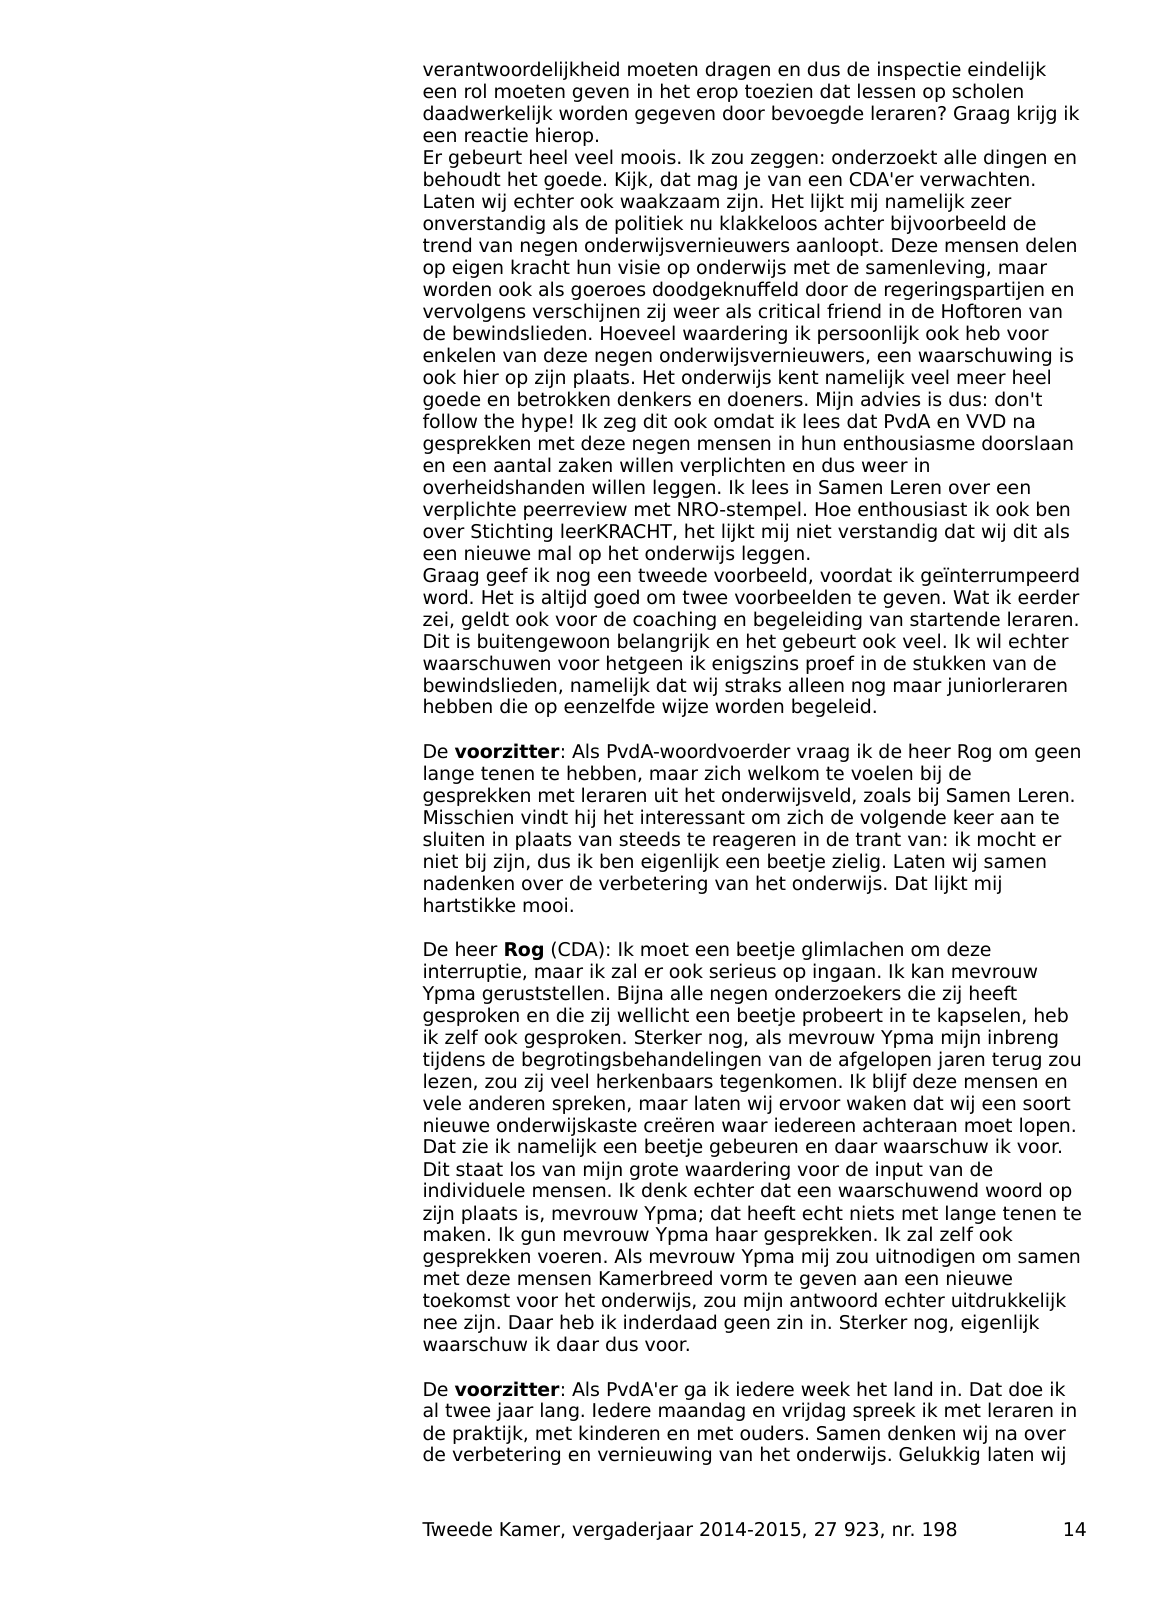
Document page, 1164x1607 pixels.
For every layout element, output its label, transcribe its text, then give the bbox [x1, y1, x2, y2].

text De heer Rog (CDA): Ik moet een beetje glimlachen om deze interruptie, maar ik zal er ook serieus op ingaan. Ik kan mevrouw Ypma geruststellen. Bijna alle negen onderzoekers die zij heeft gesproken en die zij wellicht een beetje probeert in te kapselen, heb ik zelf ook gesproken. Sterker nog, als mevrouw Ypma mijn inbreng tijdens de begrotingsbehandelingen van de afgelopen jaren terug zou lezen, zou zij veel herkenbaars tegenkomen. Ik blijf deze mensen en vele anderen spreken, maar laten wij ervoor waken dat wij een soort nieuwe onderwijskaste creëren waar iedereen achteraan moet lopen. Dat zie ik namelijk een beetje gebeuren en daar waarschuw ik voor. Dit staat los van mijn grote waardering voor de input van de individuele mensen. Ik denk echter dat een waarschuwend woord op zijn plaats is, mevrouw Ypma; dat heeft echt niets met lange tenen te maken. Ik gun mevrouw Ypma haar gesprekken. Ik zal zelf ook gesprekken voeren. Als mevrouw Ypma mij zou uitnodigen om samen met deze mensen Kamerbreed vorm te geven aan een nieuwe toekomst voor het onderwijs, zou mijn antwoord echter uitdrukkelijk nee zijn. Daar heb ik inderdaad geen zin in. Sterker nog, eigenlijk waarschuw ik daar dus voor. [422, 939, 1087, 1356]
text Graag geef ik nog een tweede voorbeeld, voordat ik geïnterrumpeerd word. Het is altijd goed om twee voorbeelden te geven. Wat ik eerder zei, geldt ook voor de coaching en begeleiding van startende leraren. Dit is buitengewoon belangrijk en het gebeurt ook veel. Ik wil echter waarschuwen voor hetgeen ik enigszins proef in de stukken van de bewindslieden, namelijk dat wij straks alleen nog maar juniorleraren hebben die op eenzelfde wijze worden begeleid. [422, 564, 1087, 718]
text verantwoordelijkheid moeten dragen en dus de inspectie eindelijk een rol moeten geven in het erop toezien dat lessen op scholen daadwerkelijk worden gegeven door bevoegde leraren? Graag krijg ik een reactie hierop. [422, 59, 1087, 147]
text De voorzitter: Als PvdA'er ga ik iedere week het land in. Dat doe ik al twee jaar lang. Iedere maandag en vrijdag spreek ik met leraren in de praktijk, met kinderen en met ouders. Samen denken wij na over de verbetering en vernieuwing van het onderwijs. Gelukkig laten wij [422, 1378, 1087, 1466]
text Er gebeurt heel veel moois. Ik zou zeggen: onderzoekt alle dingen en behoudt het goede. Kijk, dat mag je van een CDA'er verwachten. Laten wij echter ook waakzaam zijn. Het lijkt mij namelijk zeer onverstandig als de politiek nu klakkeloos achter bijvoorbeeld de trend van negen onderwijsvernieuwers aanloopt. Deze mensen delen op eigen kracht hun visie op onderwijs met de samenleving, maar worden ook als goeroes doodgeknuffeld door de regeringspartijen en vervolgens verschijnen zij weer als critical friend in de Hoftoren van de bewindslieden. Hoeveel waardering ik persoonlijk ook heb voor enkelen van deze negen onderwijsvernieuwers, een waarschuwing is ook hier op zijn plaats. Het onderwijs kent namelijk veel meer heel goede en betrokken denkers en doeners. Mijn advies is dus: don't follow the hype! Ik zeg dit ook omdat ik lees dat PvdA en VVD na gesprekken met deze negen mensen in hun enthousiasme doorslaan en een aantal zaken willen verplichten en dus weer in overheidshanden willen leggen. Ik lees in Samen Leren over een verplichte peerreview met NRO-stempel. Hoe enthousiast ik ook ben over Stichting leerKRACHT, het lijkt mij niet verstandig dat wij dit als een nieuwe mal op het onderwijs leggen. [422, 147, 1087, 564]
text De voorzitter: Als PvdA-woordvoerder vraag ik de heer Rog om geen lange tenen te hebben, maar zich welkom te voelen bij de gesprekken met leraren uit het onderwijsveld, zoals bij Samen Leren. Misschien vindt hij het interessant om zich de volgende keer aan te sluiten in plaats van steeds te reageren in de trant van: ik mocht er niet bij zijn, dus ik ben eigenlijk een beetje zielig. Laten wij samen nadenken over de verbetering van het onderwijs. Dat lijkt mij hartstikke mooi. [422, 741, 1087, 916]
